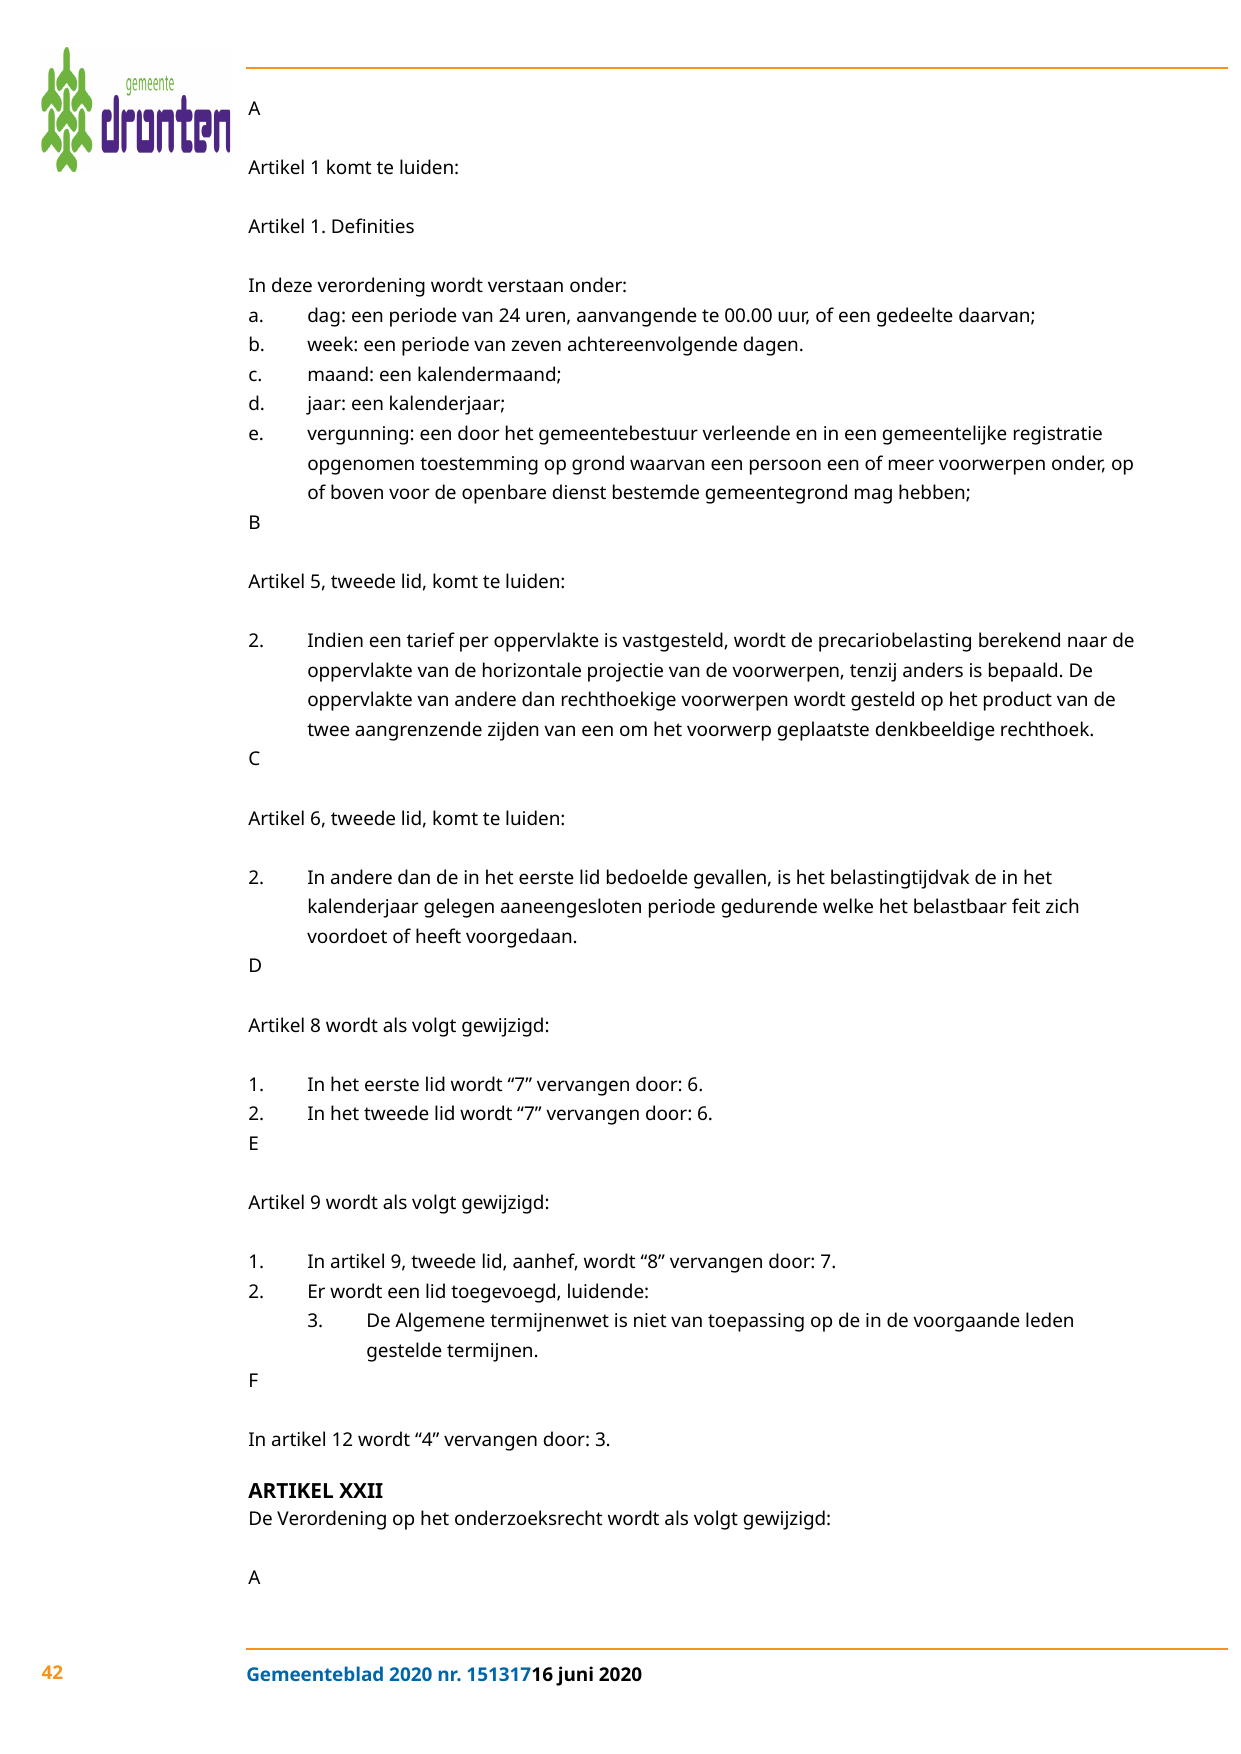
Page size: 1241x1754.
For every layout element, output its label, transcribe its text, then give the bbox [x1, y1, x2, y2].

list maand: een kalendermaand; [248, 361, 1152, 387]
text F [248, 1367, 1152, 1393]
text Artikel 1. Definities [248, 213, 1152, 239]
text In artikel 12 wordt “4” vervangen door: 3. [248, 1426, 1152, 1452]
text E [248, 1130, 1152, 1156]
list vergunning: een door het gemeentebestuur verleende en in een gemeentelijke registratie opgenomen toestemming op grond waarvan een persoon een of meer voorwerpen onder, op of boven voor de openbare dienst bestemde gemeentegrond mag hebben; [248, 420, 1152, 505]
text Artikel 9 wordt als volgt gewijzigd: [248, 1189, 1152, 1215]
list dag: een periode van 24 uren, aanvangende te 00.00 uur, of een gedeelte daarvan; [248, 302, 1152, 328]
text A [248, 1564, 1152, 1590]
list week: een periode van zeven achtereenvolgende dagen. [248, 331, 1152, 357]
text Artikel 5, tweede lid, komt te luiden: [248, 568, 1152, 594]
text Artikel 8 wordt als volgt gewijzigd: [248, 1012, 1152, 1038]
text C [248, 746, 1152, 771]
list In het tweede lid wordt “7” vervangen door: 6. [248, 1101, 1152, 1126]
text ARTIKEL XXII [248, 1476, 1152, 1505]
list In artikel 9, tweede lid, aanhef, wordt “8” vervangen door: 7. [248, 1248, 1152, 1274]
text A [248, 95, 1152, 121]
list jaar: een kalenderjaar; [248, 391, 1152, 416]
text B [248, 509, 1152, 535]
text Artikel 1 komt te luiden: [248, 154, 1152, 180]
text D [248, 953, 1152, 978]
list De Algemene termijnenwet is niet van toepassing op de in de voorgaande leden gestelde termijnen. [307, 1308, 1152, 1363]
list In andere dan de in het eerste lid bedoelde gevallen, is het belastingtijdvak de in het kalenderjaar gelegen aaneengesloten periode gedurende welke het belastbaar feit zich voordoet of heeft voorgedaan. [248, 864, 1152, 949]
text Artikel 6, tweede lid, komt te luiden: [248, 805, 1152, 831]
text In deze verordening wordt verstaan onder: [248, 272, 1152, 298]
list In het eerste lid wordt “7” vervangen door: 6. [248, 1071, 1152, 1097]
list Indien een tarief per oppervlakte is vastgesteld, wordt de precariobelasting berekend naar de oppervlakte van de horizontale projectie van de voorwerpen, tenzij anders is bepaald. De oppervlakte van andere dan rechthoekige voorwerpen wordt gesteld op het product van de twee aangrenzende zijden van een om het voorwerp geplaatste denkbeeldige rechthoek. [248, 627, 1152, 742]
text De Verordening op het onderzoeksrecht wordt als volgt gewijzigd: [248, 1505, 1152, 1531]
picture [41, 47, 231, 172]
list Er wordt een lid toegevoegd, luidende: [248, 1278, 1152, 1304]
